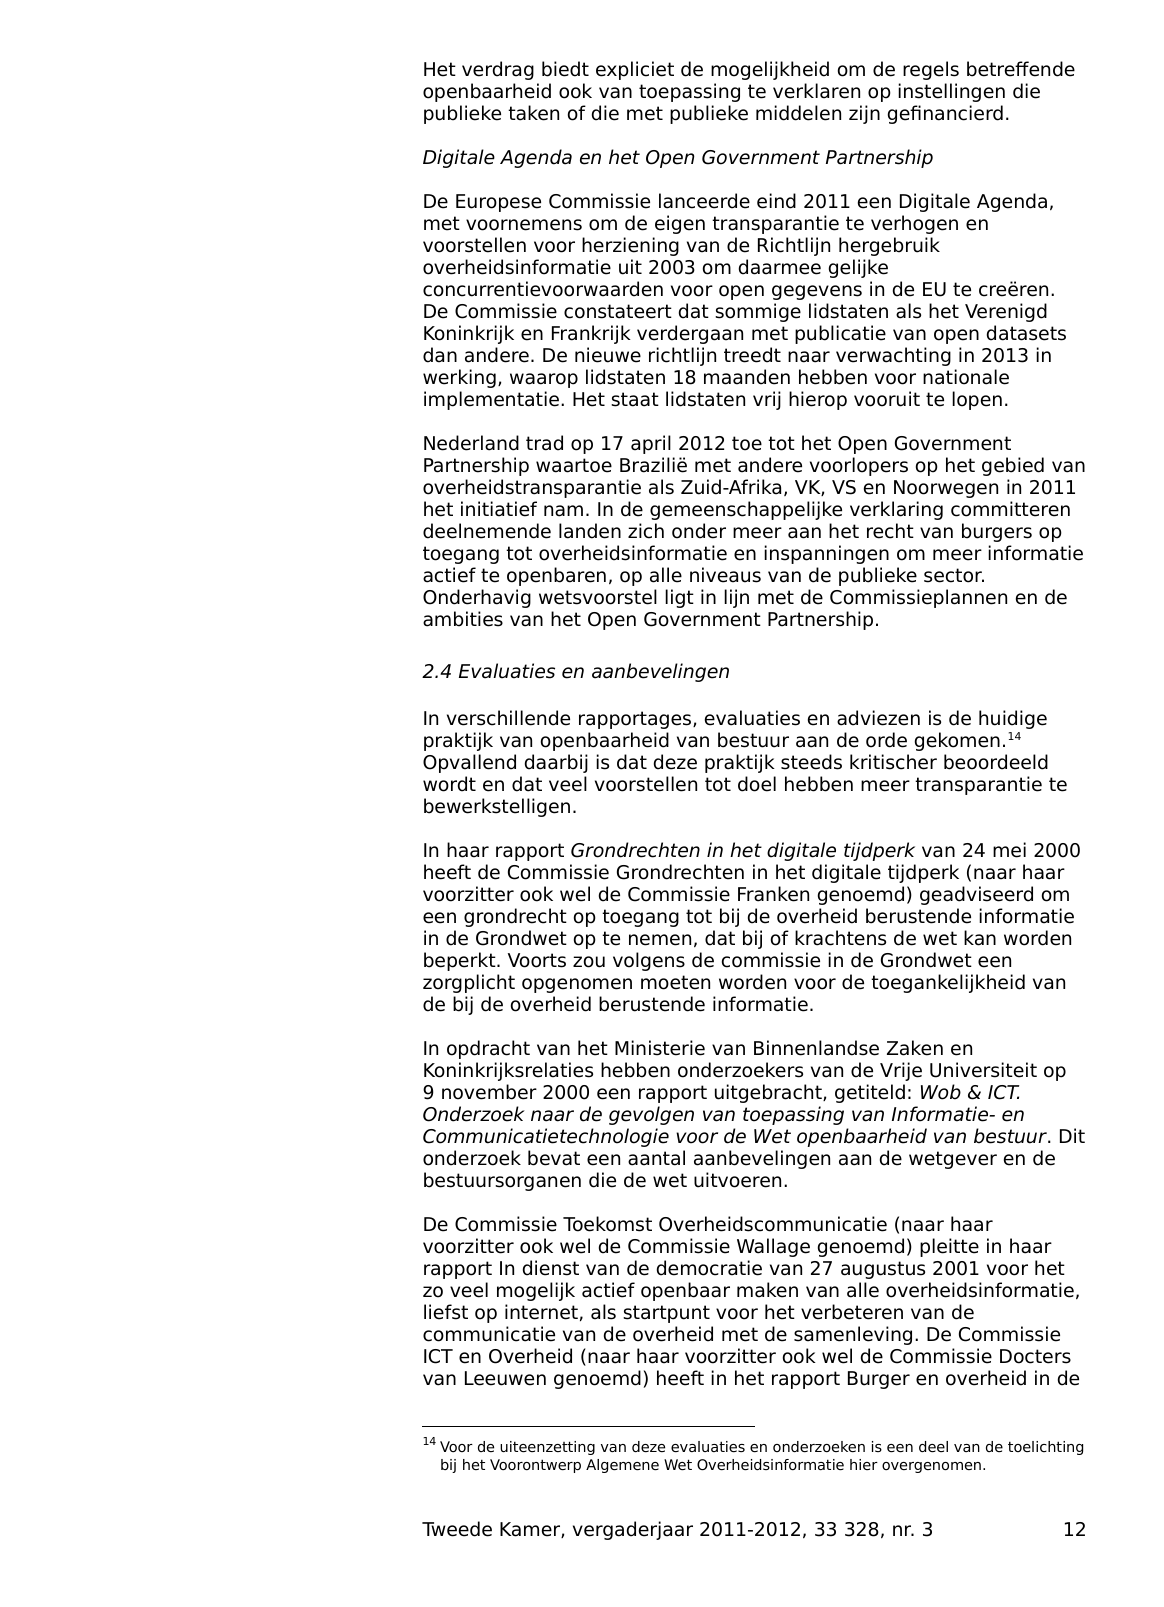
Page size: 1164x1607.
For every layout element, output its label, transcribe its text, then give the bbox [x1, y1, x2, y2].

text De Europese Commissie lanceerde eind 2011 een Digitale Agenda, met voornemens om de eigen transparantie te verhogen en voorstellen voor herziening van de Richtlijn hergebruik overheidsinformatie uit 2003 om daarmee gelijke concurrentievoorwaarden voor open gegevens in de EU te creëren. De Commissie constateert dat sommige lidstaten als het Verenigd Koninkrijk en Frankrijk verdergaan met publicatie van open datasets dan andere. De nieuwe richtlijn treedt naar verwachting in 2013 in werking, waarop lidstaten 18 maanden hebben voor nationale implementatie. Het staat lidstaten vrij hierop vooruit te lopen. [422, 191, 1087, 411]
text Voor de uiteenzetting van deze evaluaties en onderzoeken is een deel van de toelichting bij het Voorontwerp Algemene Wet Overheidsinformatie hier overgenomen. [422, 1435, 1087, 1474]
text In opdracht van het Ministerie van Binnenlandse Zaken en Koninkrijksrelaties hebben onderzoekers van de Vrije Universiteit op 9 november 2000 een rapport uitgebracht, getiteld: Wob & ICT. Onderzoek naar de gevolgen van toepassing van Informatie- en Communicatietechnologie voor de Wet openbaarheid van bestuur. Dit onderzoek bevat een aantal aanbevelingen aan de wetgever en de bestuursorganen die de wet uitvoeren. [422, 1038, 1087, 1192]
subtitle Digitale Agenda en het Open Government Partnership [422, 147, 1087, 169]
text In haar rapport Grondrechten in het digitale tijdperk van 24 mei 2000 heeft de Commissie Grondrechten in het digitale tijdperk (naar haar voorzitter ook wel de Commissie Franken genoemd) geadviseerd om een grondrecht op toegang tot bij de overheid berustende informatie in de Grondwet op te nemen, dat bij of krachtens de wet kan worden beperkt. Voorts zou volgens de commissie in de Grondwet een zorgplicht opgenomen moeten worden voor de toegankelijkheid van de bij de overheid berustende informatie. [422, 840, 1087, 1016]
subtitle 2.4 Evaluaties en aanbevelingen [422, 661, 1087, 683]
text In verschillende rapportages, evaluaties en adviezen is de huidige praktijk van openbaarheid van bestuur aan de orde gekomen. Opvallend daarbij is dat deze praktijk steeds kritischer beoordeeld wordt en dat veel voorstellen tot doel hebben meer transparantie te bewerkstelligen. [422, 708, 1087, 818]
text Nederland trad op 17 april 2012 toe tot het Open Government Partnership waartoe Brazilië met andere voorlopers op het gebied van overheidstransparantie als Zuid-Afrika, VK, VS en Noorwegen in 2011 het initiatief nam. In de gemeenschappelijke verklaring committeren deelnemende landen zich onder meer aan het recht van burgers op toegang tot overheidsinformatie en inspanningen om meer informatie actief te openbaren, op alle niveaus van de publieke sector. Onderhavig wetsvoorstel ligt in lijn met de Commissieplannen en de ambities van het Open Government Partnership. [422, 433, 1087, 631]
text Het verdrag biedt expliciet de mogelijkheid om de regels betreffende openbaarheid ook van toepassing te verklaren op instellingen die publieke taken of die met publieke middelen zijn gefinancierd. [422, 59, 1087, 125]
text De Commissie Toekomst Overheidscommunicatie (naar haar voorzitter ook wel de Commissie Wallage genoemd) pleitte in haar rapport In dienst van de democratie van 27 augustus 2001 voor het zo veel mogelijk actief openbaar maken van alle overheidsinformatie, liefst op internet, als startpunt voor het verbeteren van de communicatie van de overheid met de samenleving. De Commissie ICT en Overheid (naar haar voorzitter ook wel de Commissie Docters van Leeuwen genoemd) heeft in het rapport Burger en overheid in de [422, 1214, 1087, 1390]
